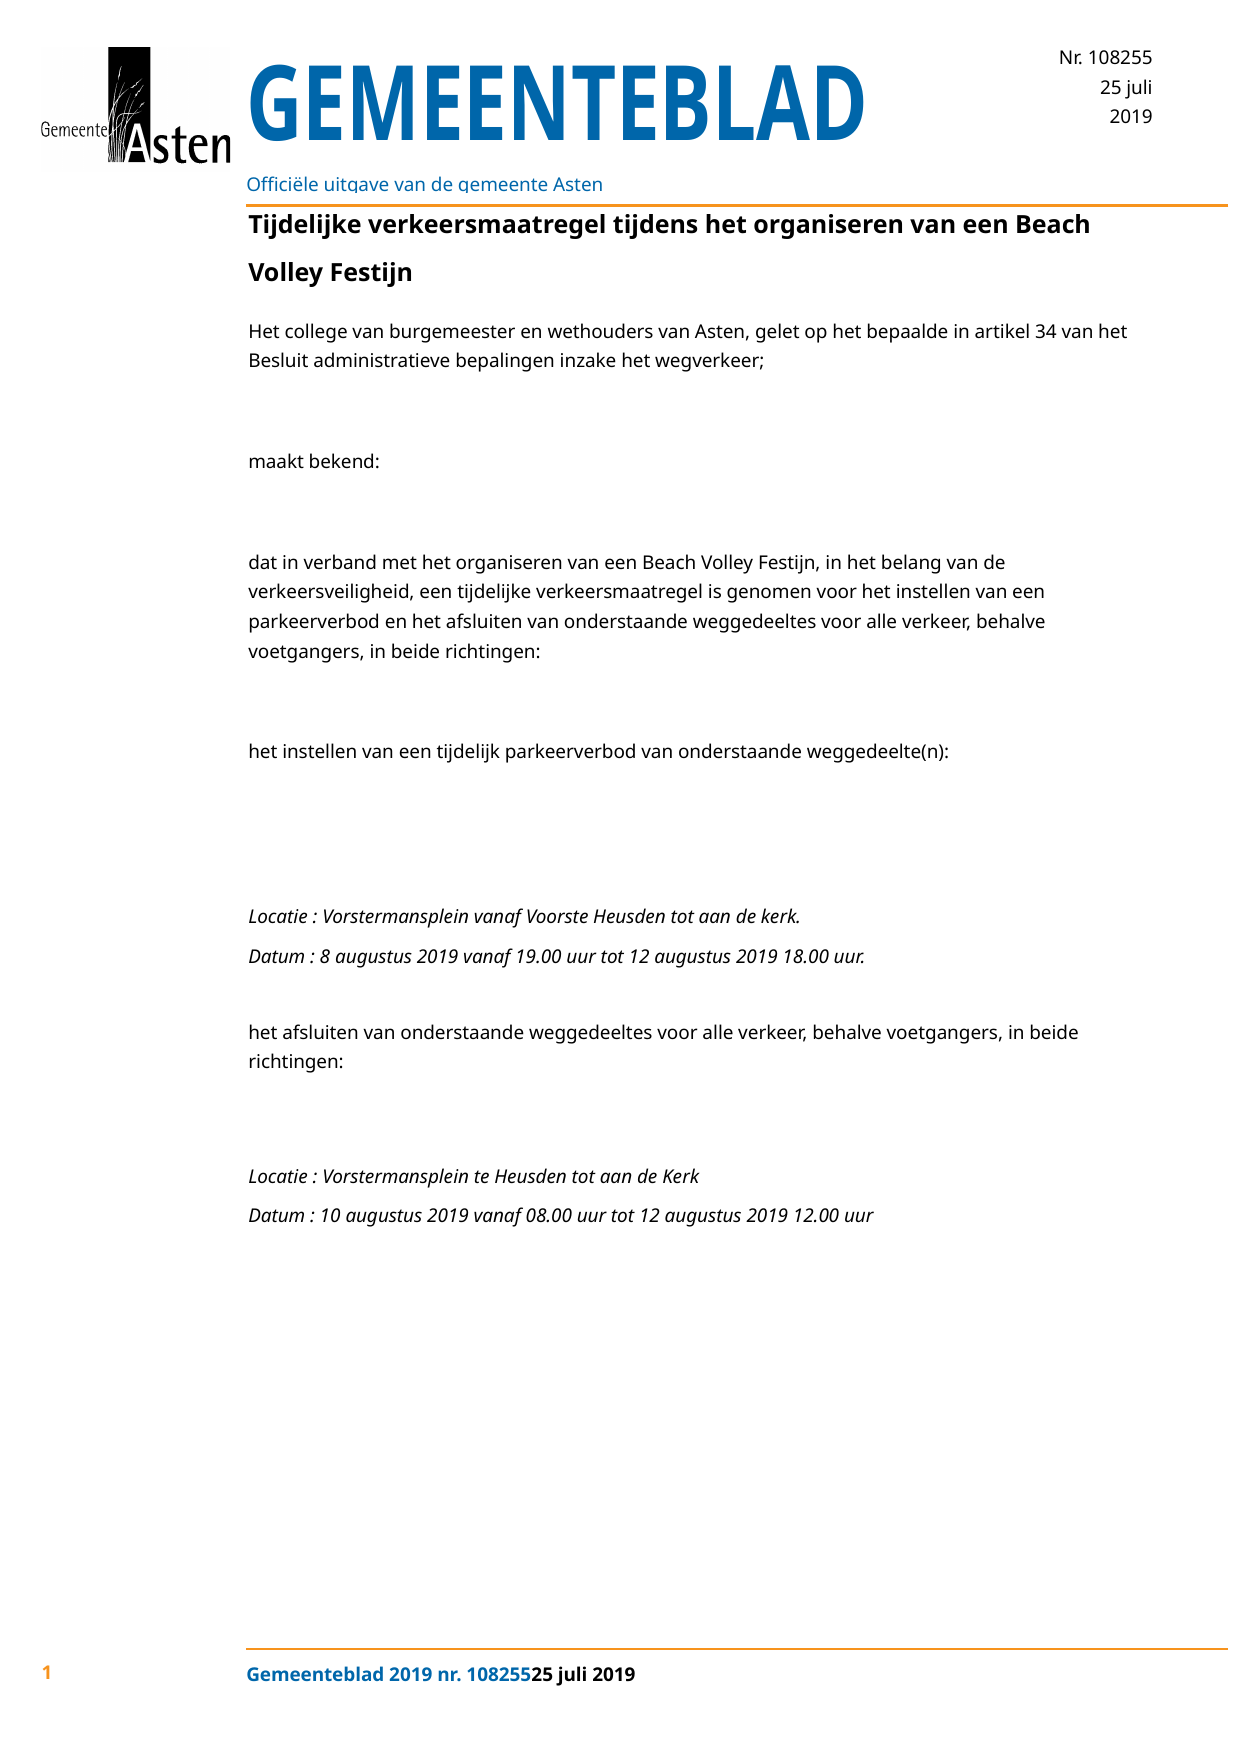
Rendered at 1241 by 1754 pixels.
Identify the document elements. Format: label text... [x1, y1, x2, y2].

text het afsluiten van onderstaande weggedeeltes voor alle verkeer, behalve voetgangers, in beide richtingen: [248, 1019, 1152, 1074]
text Datum : 10 augustus 2019 vanaf 08.00 uur tot 12 augustus 2019 12.00 uur [248, 1202, 1152, 1228]
text Locatie : Vorstermansplein vanaf Voorste Heusden tot aan de kerk. [248, 903, 1152, 929]
picture [41, 47, 231, 172]
text dat in verband met het organiseren van een Beach Volley Festijn, in het belang van de verkeersveiligheid, een tijdelijke verkeersmaatregel is genomen voor het instellen van een parkeerverbod en het afsluiten van onderstaande weggedeeltes voor alle verkeer, behalve voetgangers, in beide richtingen: [248, 549, 1152, 664]
text het instellen van een tijdelijk parkeerverbod van onderstaande weggedeelte(n): [248, 739, 1152, 764]
text maakt bekend: [248, 448, 1152, 474]
text Locatie : Vorstermansplein te Heusden tot aan de Kerk [248, 1163, 1152, 1189]
text Het college van burgemeester en wethouders van Asten, gelet op het bepaalde in artikel 34 van het Besluit administratieve bepalingen inzake het wegverkeer; [248, 318, 1152, 373]
text Tijdelijke verkeersmaatregel tijdens het organiseren van een Beach Volley Festijn [248, 207, 1152, 288]
text Datum : 8 augustus 2019 vanaf 19.00 uur tot 12 augustus 2019 18.00 uur. [248, 943, 1152, 968]
